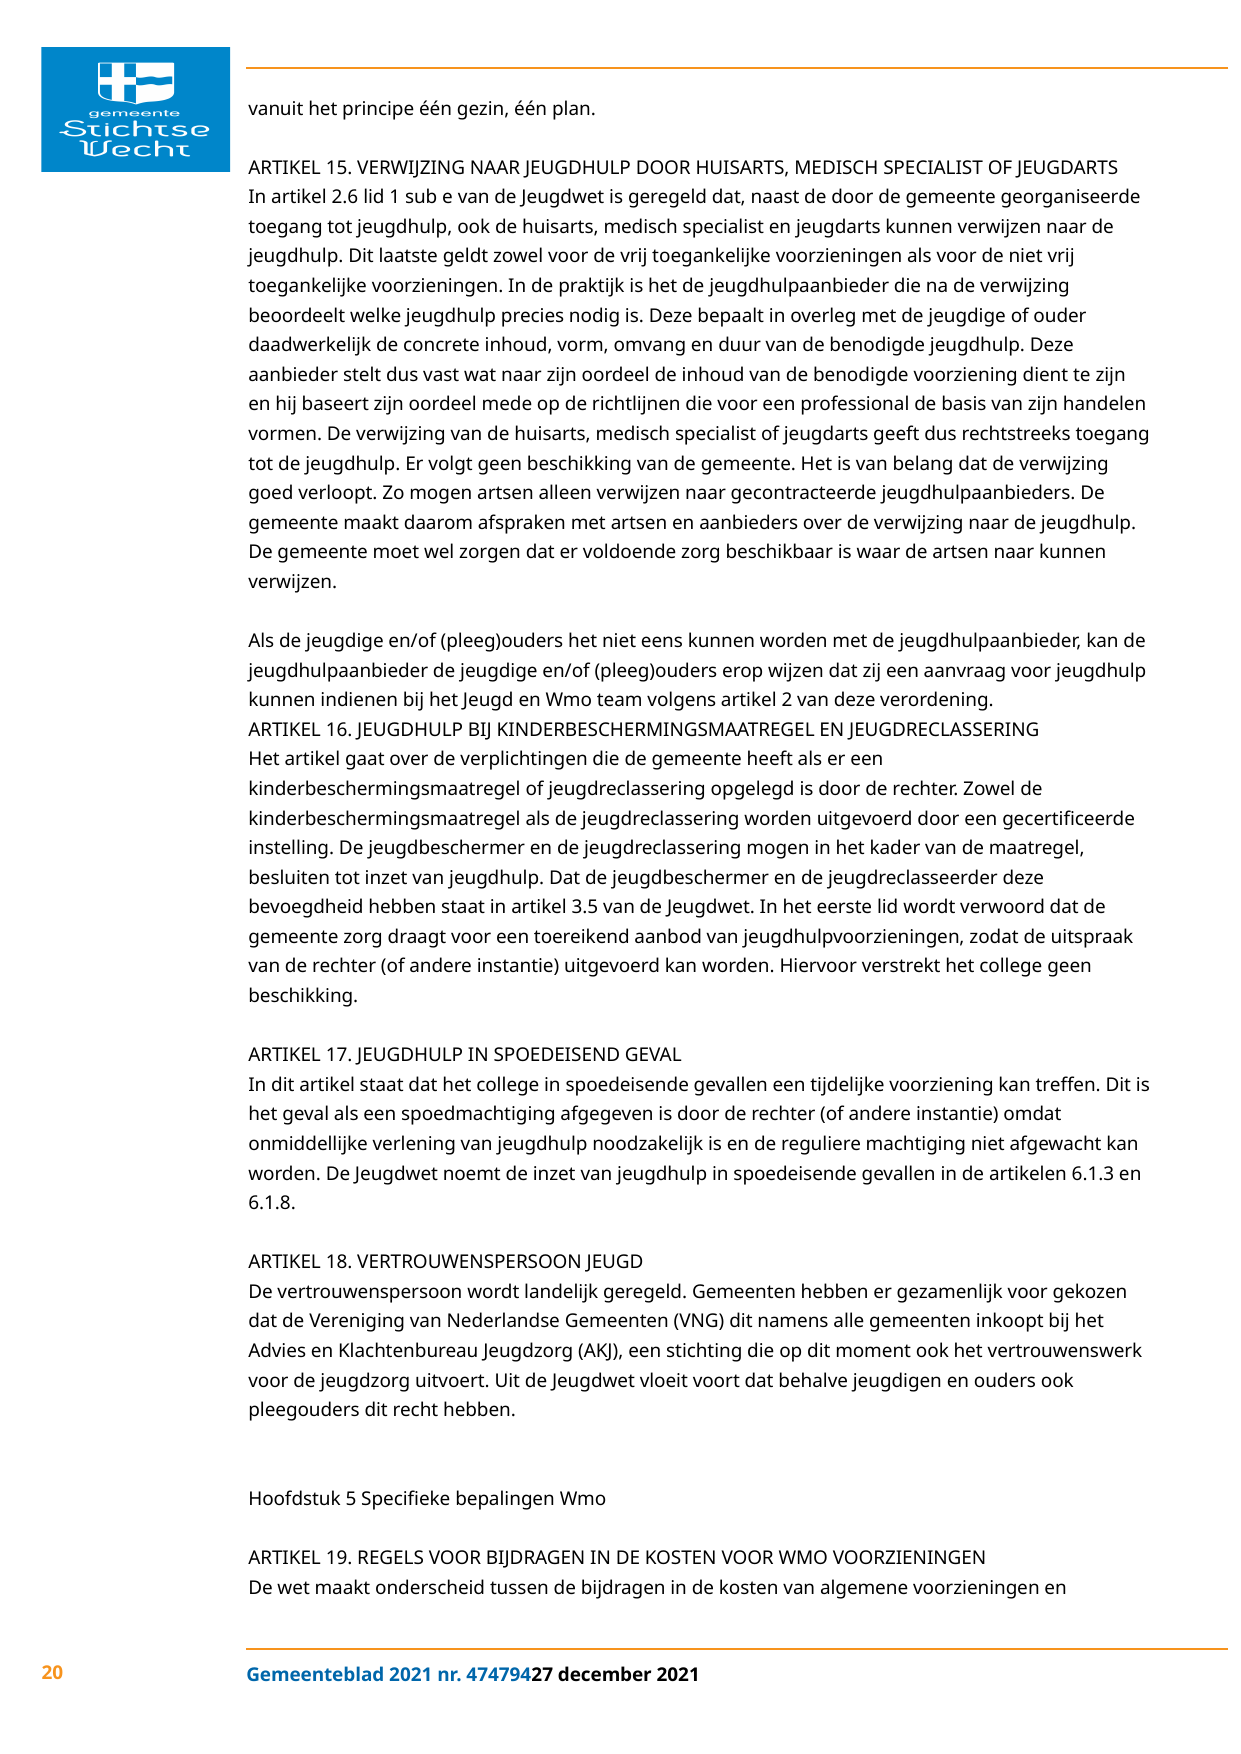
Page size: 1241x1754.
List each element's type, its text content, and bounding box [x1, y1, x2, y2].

text ARTIKEL 18. VERTROUWENSPERSOON JEUGD [248, 1248, 1152, 1274]
picture [137, 63, 174, 103]
text ARTIKEL 16. JEUGDHULP BIJ KINDERBESCHERMINGSMAATREGEL EN JEUGDRECLASSERING [248, 716, 1152, 742]
text ARTIKEL 15. VERWIJZING NAAR JEUGDHULP DOOR HUISARTS, MEDISCH SPECIALIST OF JEUGDARTS [248, 154, 1152, 180]
text In dit artikel staat dat het college in spoedeisende gevallen een tijdelijke voorziening kan treffen. Dit is het geval als een spoedmachtiging afgegeven is door de rechter (of andere instantie) omdat onmiddellijke verlening van jeugdhulp noodzakelijk is en de reguliere machtiging niet afgewacht kan worden. De Jeugdwet noemt de inzet van jeugdhulp in spoedeisende gevallen in de artikelen 6.1.3 en 6.1.8. [248, 1071, 1152, 1215]
text Als de jeugdige en/of (pleeg)ouders het niet eens kunnen worden met de jeugdhulpaanbieder, kan de jeugdhulpaanbieder de jeugdige en/of (pleeg)ouders erop wijzen dat zij een aanvraag voor jeugdhulp kunnen indienen bij het Jeugd en Wmo team volgens artikel 2 van deze verordening. [248, 627, 1152, 712]
text ARTIKEL 17. JEUGDHULP IN SPOEDEISEND GEVAL [248, 1041, 1152, 1067]
text Hoofdstuk 5 Specifieke bepalingen Wmo [248, 1485, 1152, 1511]
text De wet maakt onderscheid tussen de bijdragen in de kosten van algemene voorzieningen en [248, 1574, 1152, 1600]
text In artikel 2.6 lid 1 sub e van de Jeugdwet is geregeld dat, naast de door de gemeente georganiseerde toegang tot jeugdhulp, ook de huisarts, medisch specialist en jeugdarts kunnen verwijzen naar de jeugdhulp. Dit laatste geldt zowel voor de vrij toegankelijke voorzieningen als voor de niet vrij toegankelijke voorzieningen. In de praktijk is het de jeugdhulpaanbieder die na de verwijzing beoordeelt welke jeugdhulp precies nodig is. Deze bepaalt in overleg met de jeugdige of ouder daadwerkelijk de concrete inhoud, vorm, omvang en duur van de benodigde jeugdhulp. Deze aanbieder stelt dus vast wat naar zijn oordeel de inhoud van de benodigde voorziening dient te zijn en hij baseert zijn oordeel mede op de richtlijnen die voor een professional de basis van zijn handelen vormen. De verwijzing van de huisarts, medisch specialist of jeugdarts geeft dus rechtstreeks toegang tot de jeugdhulp. Er volgt geen beschikking van de gemeente. Het is van belang dat de verwijzing goed verloopt. Zo mogen artsen alleen verwijzen naar gecontracteerde jeugdhulpaanbieders. De gemeente maakt daarom afspraken met artsen en aanbieders over de verwijzing naar de jeugdhulp. De gemeente moet wel zorgen dat er voldoende zorg beschikbaar is waar de artsen naar kunnen verwijzen. [248, 183, 1152, 594]
text De vertrouwenspersoon wordt landelijk geregeld. Gemeenten hebben er gezamenlijk voor gekozen dat de Vereniging van Nederlandse Gemeenten (VNG) dit namens alle gemeenten inkoopt bij het Advies en Klachtenbureau Jeugdzorg (AKJ), een stichting die op dit moment ook het vertrouwenswerk voor de jeugdzorg uitvoert. Uit de Jeugdwet vloeit voort dat behalve jeugdigen en ouders ook pleegouders dit recht hebben. [248, 1278, 1152, 1422]
picture [99, 63, 135, 101]
text ARTIKEL 19. REGELS VOOR BIJDRAGEN IN DE KOSTEN VOOR WMO VOORZIENINGEN [248, 1544, 1152, 1570]
text vanuit het principe één gezin, één plan. [248, 95, 1152, 121]
text Het artikel gaat over de verplichtingen die de gemeente heeft als er een kinderbeschermingsmaatregel of jeugdreclassering opgelegd is door de rechter. Zowel de kinderbeschermingsmaatregel als de jeugdreclassering worden uitgevoerd door een gecertificeerde instelling. De jeugdbeschermer en de jeugdreclassering mogen in het kader van de maatregel, besluiten tot inzet van jeugdhulp. Dat de jeugdbeschermer en de jeugdreclasseerder deze bevoegdheid hebben staat in artikel 3.5 van de Jeugdwet. In het eerste lid wordt verwoord dat de gemeente zorg draagt voor een toereikend aanbod van jeugdhulpvoorzieningen, zodat de uitspraak van de rechter (of andere instantie) uitgevoerd kan worden. Hiervoor verstrekt het college geen beschikking. [248, 746, 1152, 1008]
